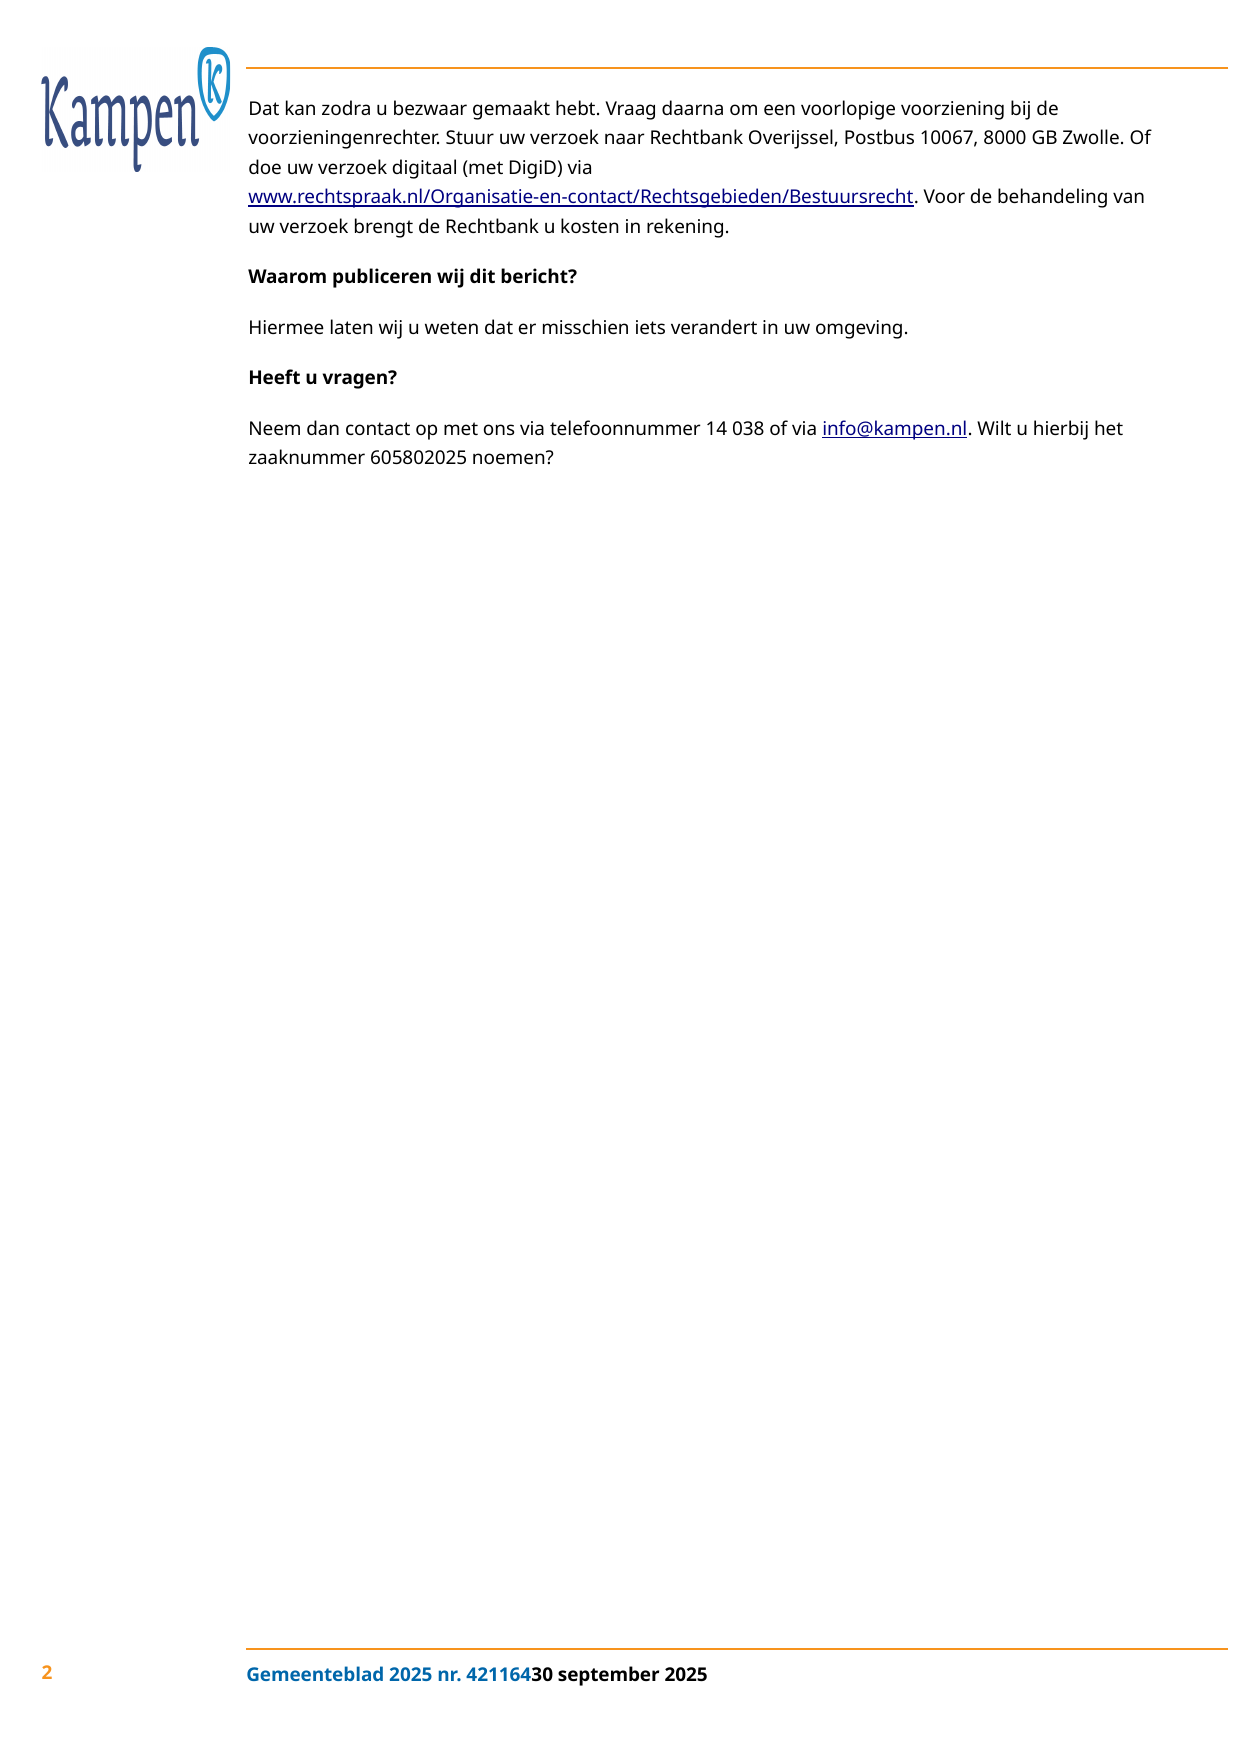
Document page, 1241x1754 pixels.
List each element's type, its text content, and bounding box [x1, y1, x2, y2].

text Waarom publiceren wij dit bericht? [248, 263, 1152, 289]
text Neem dan contact op met ons via telefoonnummer 14 038 of via info@kampen.nl. Wilt u hierbij het zaaknummer 605802025 noemen? [248, 415, 1152, 470]
text Hiermee laten wij u weten dat er misschien iets verandert in uw omgeving. [248, 314, 1152, 340]
picture [41, 47, 231, 172]
text Dat kan zodra u bezwaar gemaakt hebt. Vraag daarna om een voorlopige voorziening bij de voorzieningenrechter. Stuur uw verzoek naar Rechtbank Overijssel, Postbus 10067, 8000 GB Zwolle. Of doe uw verzoek digitaal (met DigiD) via www.rechtspraak.nl/Organisatie-en-contact/Rechtsgebieden/Bestuursrecht. Voor de behandeling van uw verzoek brengt de Rechtbank u kosten in rekening. [248, 95, 1152, 239]
text Heeft u vragen? [248, 364, 1152, 390]
